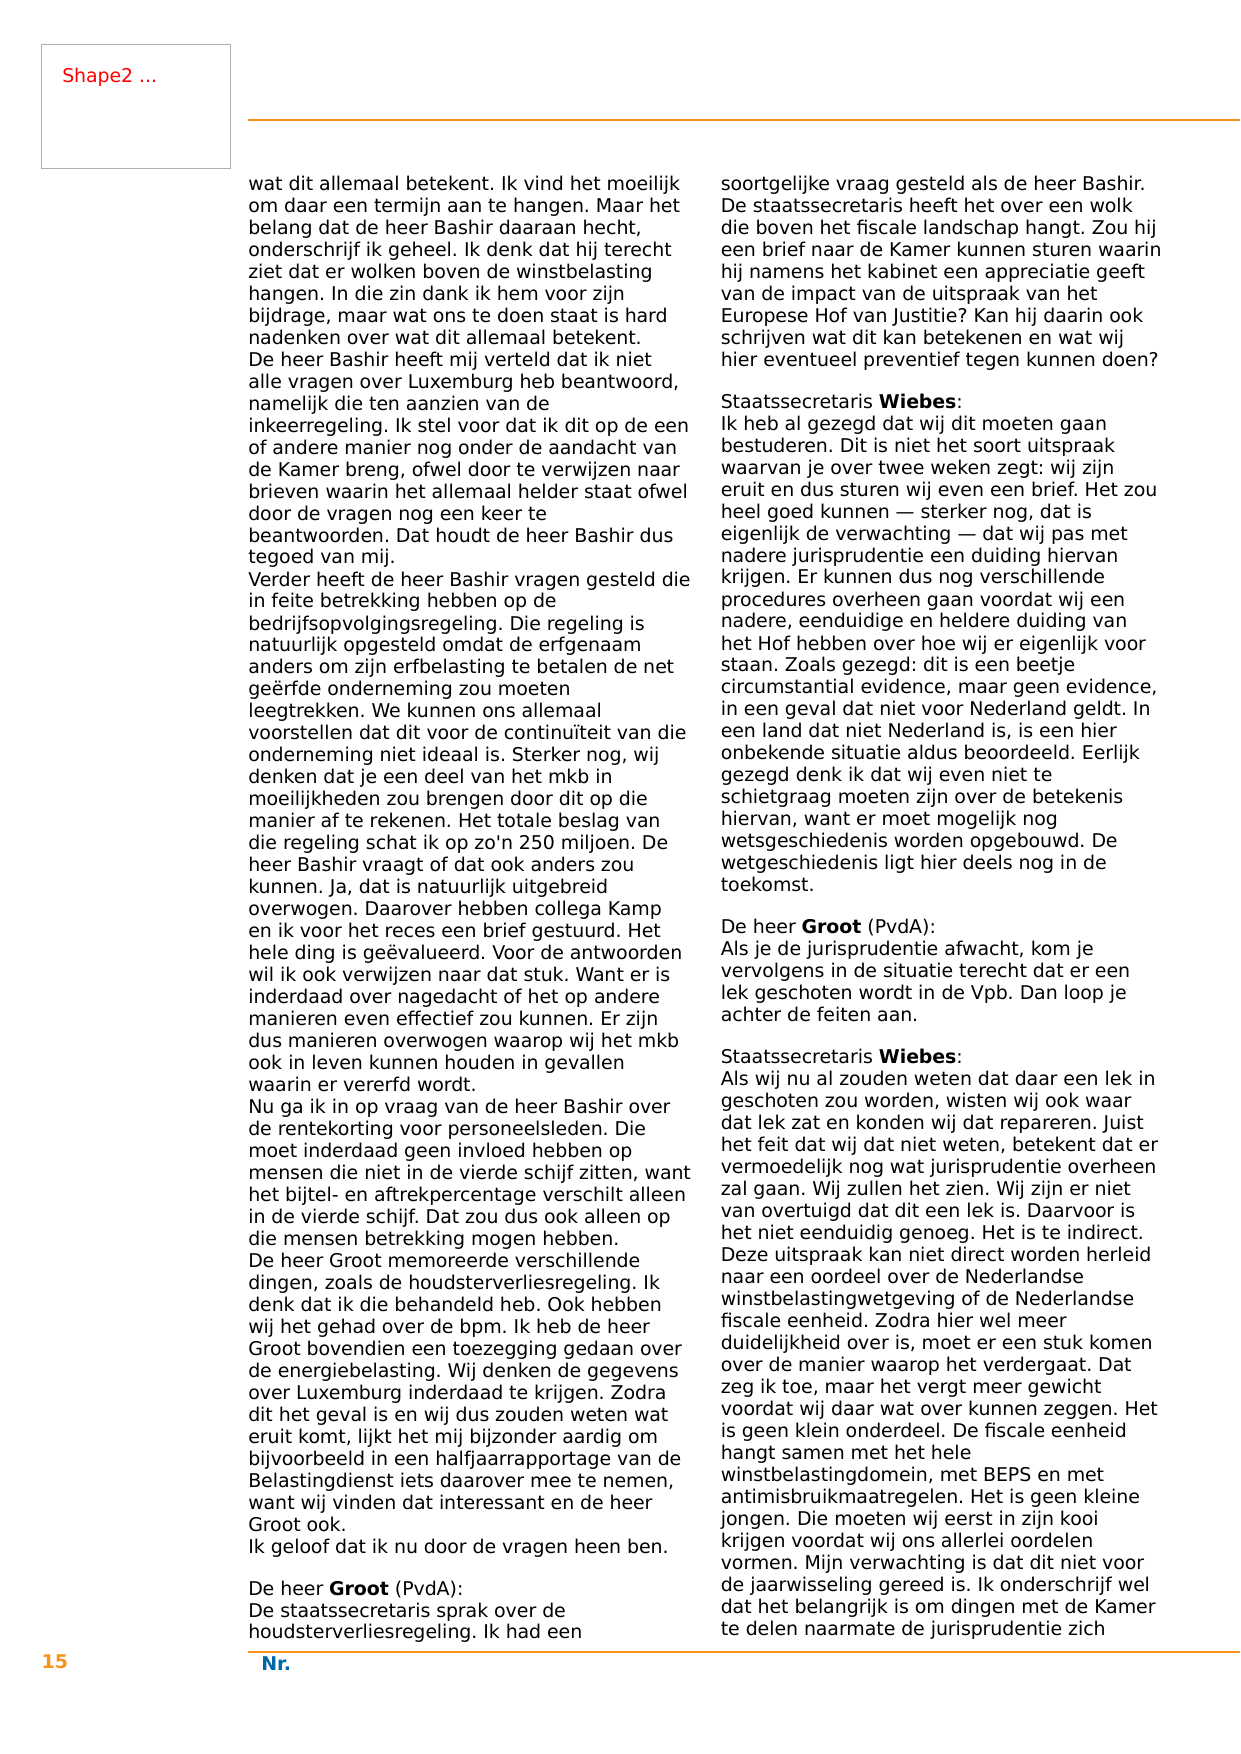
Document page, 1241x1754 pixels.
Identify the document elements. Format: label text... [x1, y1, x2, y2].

text Ik geloof dat ik nu door de vragen heen ben. [248, 1536, 691, 1557]
text De heer Groot (PvdA): [721, 916, 1163, 938]
text wat dit allemaal betekent. Ik vind het moeilijk om daar een termijn aan te hangen. Maar het belang dat de heer Bashir daaraan hecht, onderschrijf ik geheel. Ik denk dat hij terecht ziet dat er wolken boven de winstbelasting hangen. In die zin dank ik hem voor zijn bijdrage, maar wat ons te doen staat is hard nadenken over wat dit allemaal betekent. [248, 173, 691, 349]
text De heer Groot (PvdA): [248, 1577, 691, 1599]
text Ik heb al gezegd dat wij dit moeten gaan bestuderen. Dit is niet het soort uitspraak waarvan je over twee weken zegt: wij zijn eruit en dus sturen wij even een brief. Het zou heel goed kunnen — sterker nog, dat is eigenlijk de verwachting — dat wij pas met nadere jurisprudentie een duiding hiervan krijgen. Er kunnen dus nog verschillende procedures overheen gaan voordat wij een nadere, eenduidige en heldere duiding van het Hof hebben over hoe wij er eigenlijk voor staan. Zoals gezegd: dit is een beetje circumstantial evidence, maar geen evidence, in een geval dat niet voor Nederland geldt. In een land dat niet Nederland is, is een hier onbekende situatie aldus beoordeeld. Eerlijk gezegd denk ik dat wij even niet te schietgraag moeten zijn over de betekenis hiervan, want er moet mogelijk nog wetsgeschiedenis worden opgebouwd. De wetgeschiedenis ligt hier deels nog in de toekomst. [721, 413, 1163, 896]
text De heer Groot memoreerde verschillende dingen, zoals de houdsterverliesregeling. Ik denk dat ik die behandeld heb. Ook hebben wij het gehad over de bpm. Ik heb de heer Groot bovendien een toezegging gedaan over de energiebelasting. Wij denken de gegevens over Luxemburg inderdaad te krijgen. Zodra dit het geval is en wij dus zouden weten wat eruit komt, lijkt het mij bijzonder aardig om bijvoorbeeld in een halfjaarrapportage van de Belastingdienst iets daarover mee te nemen, want wij vinden dat interessant en de heer Groot ook. [248, 1250, 691, 1536]
text Nu ga ik in op vraag van de heer Bashir over de rentekorting voor personeelsleden. Die moet inderdaad geen invloed hebben op mensen die niet in de vierde schijf zitten, want het bijtel- en aftrekpercentage verschilt alleen in de vierde schijf. Dat zou dus ook alleen op die mensen betrekking mogen hebben. [248, 1096, 691, 1250]
text soortgelijke vraag gesteld als de heer Bashir. De staatssecretaris heeft het over een wolk die boven het fiscale landschap hangt. Zou hij een brief naar de Kamer kunnen sturen waarin hij namens het kabinet een appreciatie geeft van de impact van de uitspraak van het Europese Hof van Justitie? Kan hij daarin ook schrijven wat dit kan betekenen en wat wij hier eventueel preventief tegen kunnen doen? [721, 173, 1163, 371]
text Staatssecretaris Wiebes: [721, 1046, 1163, 1068]
text Staatssecretaris Wiebes: [721, 391, 1163, 413]
text Als je de jurisprudentie afwacht, kom je vervolgens in de situatie terecht dat er een lek geschoten wordt in de Vpb. Dan loop je achter de feiten aan. [721, 938, 1163, 1026]
text Als wij nu al zouden weten dat daar een lek in geschoten zou worden, wisten wij ook waar dat lek zat en konden wij dat repareren. Juist het feit dat wij dat niet weten, betekent dat er vermoedelijk nog wat jurisprudentie overheen zal gaan. Wij zullen het zien. Wij zijn er niet van overtuigd dat dit een lek is. Daarvoor is het niet eenduidig genoeg. Het is te indirect. Deze uitspraak kan niet direct worden herleid naar een oordeel over de Nederlandse winstbelastingwetgeving of de Nederlandse fiscale eenheid. Zodra hier wel meer duidelijkheid over is, moet er een stuk komen over de manier waarop het verdergaat. Dat zeg ik toe, maar het vergt meer gewicht voordat wij daar wat over kunnen zeggen. Het is geen klein onderdeel. De fiscale eenheid hangt samen met het hele winstbelastingdomein, met BEPS en met antimisbruikmaatregelen. Het is geen kleine jongen. Die moeten wij eerst in zijn kooi krijgen voordat wij ons allerlei oordelen vormen. Mijn verwachting is dat dit niet voor de jaarwisseling gereed is. Ik onderschrijf wel dat het belangrijk is om dingen met de Kamer te delen naarmate de jurisprudentie zich [721, 1068, 1163, 1639]
text De heer Bashir heeft mij verteld dat ik niet alle vragen over Luxemburg heb beantwoord, namelijk die ten aanzien van de inkeerregeling. Ik stel voor dat ik dit op de een of andere manier nog onder de aandacht van de Kamer breng, ofwel door te verwijzen naar brieven waarin het allemaal helder staat ofwel door de vragen nog een keer te beantwoorden. Dat houdt de heer Bashir dus tegoed van mij. [248, 349, 691, 568]
text Verder heeft de heer Bashir vragen gesteld die in feite betrekking hebben op de bedrijfsopvolgingsregeling. Die regeling is natuurlijk opgesteld omdat de erfgenaam anders om zijn erfbelasting te betalen de net geërfde onderneming zou moeten leegtrekken. We kunnen ons allemaal voorstellen dat dit voor de continuïteit van die onderneming niet ideaal is. Sterker nog, wij denken dat je een deel van het mkb in moeilijkheden zou brengen door dit op die manier af te rekenen. Het totale beslag van die regeling schat ik op zo'n 250 miljoen. De heer Bashir vraagt of dat ook anders zou kunnen. Ja, dat is natuurlijk uitgebreid overwogen. Daarover hebben collega Kamp en ik voor het reces een brief gestuurd. Het hele ding is geëvalueerd. Voor de antwoorden wil ik ook verwijzen naar dat stuk. Want er is inderdaad over nagedacht of het op andere manieren even effectief zou kunnen. Er zijn dus manieren overwogen waarop wij het mkb ook in leven kunnen houden in gevallen waarin er vererfd wordt. [248, 568, 691, 1096]
text De staatssecretaris sprak over de houdsterverliesregeling. Ik had een [248, 1599, 691, 1643]
